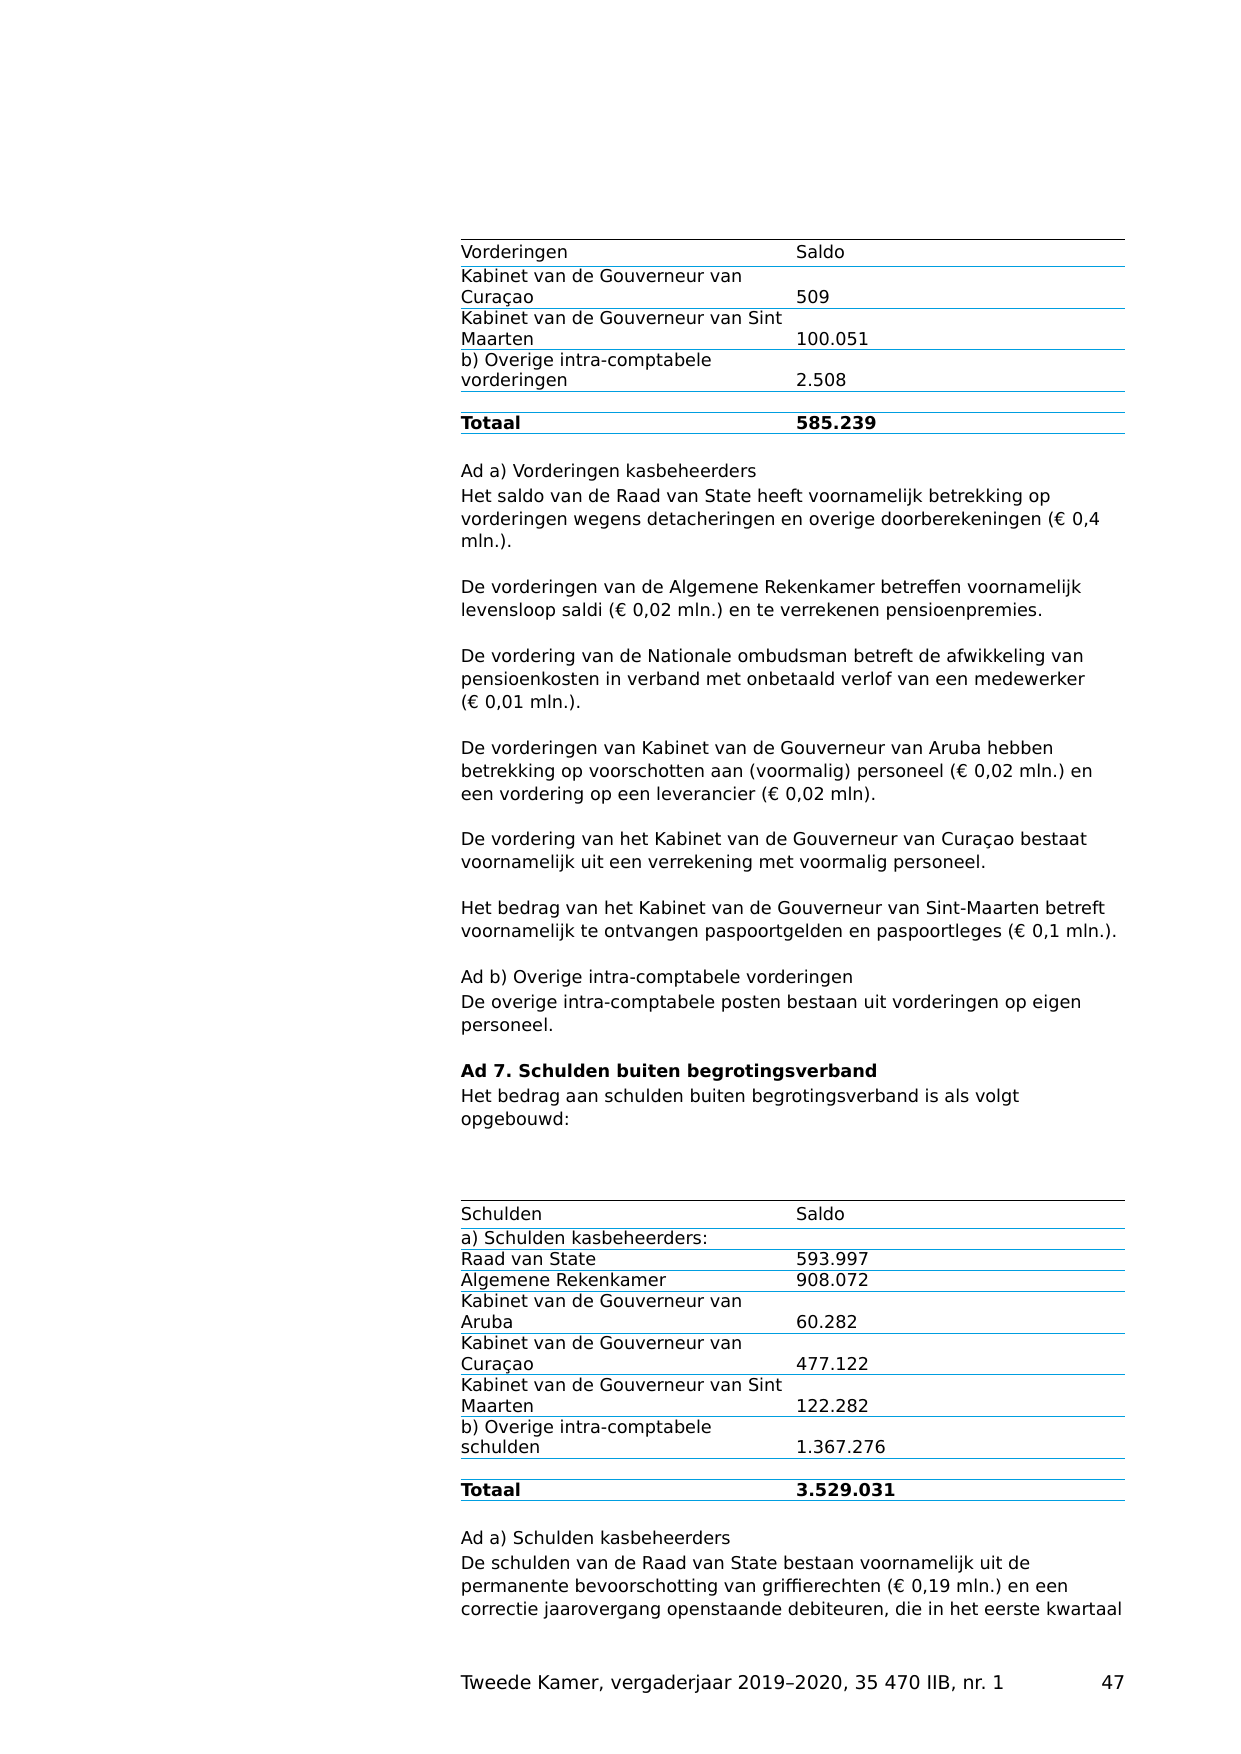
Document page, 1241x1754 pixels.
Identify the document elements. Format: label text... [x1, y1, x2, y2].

table_cell Kabinet van de Gouverneur van Aruba [461, 1292, 793, 1333]
table_cell Saldo [793, 240, 1125, 266]
table_cell 2.508 [793, 350, 1125, 391]
table_cell a) Schulden kasbeheerders: [461, 1229, 793, 1248]
table_cell 100.051 [793, 309, 1125, 349]
table_cell Schulden [461, 1201, 793, 1227]
table_cell Algemene Rekenkamer [461, 1271, 793, 1291]
text Ad 7. Schulden buiten begrotingsverband [461, 1059, 1125, 1082]
table_cell [793, 392, 1125, 412]
table_cell Vorderingen [461, 240, 793, 266]
table_cell 593.997 [793, 1250, 1125, 1270]
table_cell Raad van State [461, 1250, 793, 1270]
table_cell 1.367.276 [793, 1417, 1125, 1458]
table_cell b) Overige intra-comptabele vorderingen [461, 350, 793, 391]
text De vordering van de Nationale ombudsman betreft de afwikkeling van pensioenkosten in verband met onbetaald verlof van een medewerker (€ 0,01 mln.). [461, 644, 1125, 713]
table_header Tabel 32 Overzicht vorderingen buiten begrotingsverband (bedragen in €) [461, 191, 1125, 239]
table_cell b) Overige intra-comptabele schulden [461, 1417, 793, 1458]
text Het bedrag van het Kabinet van de Gouverneur van Sint-Maarten betreft voornamelijk te ontvangen paspoortgelden en paspoortleges (€ 0,1 mln.). [461, 896, 1125, 942]
text Ad a) Schulden kasbeheerders [461, 1526, 1125, 1549]
text De vorderingen van de Algemene Rekenkamer betreffen voornamelijk levensloop saldi (€ 0,02 mln.) en te verrekenen pensioenpremies. [461, 575, 1125, 621]
table_cell [461, 1459, 793, 1479]
table_cell 585.239 [793, 413, 1125, 433]
table_cell [793, 1229, 1125, 1248]
table_cell Totaal [461, 413, 793, 433]
table_cell Kabinet van de Gouverneur van Curaçao [461, 267, 793, 307]
text De vorderingen van Kabinet van de Gouverneur van Aruba hebben betrekking op voorschotten aan (voormalig) personeel (€ 0,02 mln.) en een vordering op een leverancier (€ 0,02 mln). [461, 736, 1125, 804]
table_cell 3.529.031 [793, 1480, 1125, 1500]
table_cell Totaal [461, 1480, 793, 1500]
table_cell Kabinet van de Gouverneur van Sint Maarten [461, 1375, 793, 1416]
table_cell Kabinet van de Gouverneur van Sint Maarten [461, 309, 793, 349]
table_cell 509 [793, 267, 1125, 307]
text De schulden van de Raad van State bestaan voornamelijk uit de permanente bevoorschotting van griffierechten (€ 0,19 mln.) en een correctie jaarovergang openstaande debiteuren, die in het eerste kwartaal [461, 1551, 1125, 1619]
text De vordering van het Kabinet van de Gouverneur van Curaçao bestaat voornamelijk uit een verrekening met voormalig personeel. [461, 827, 1125, 873]
text Ad b) Overige intra-comptabele vorderingen [461, 965, 1125, 988]
table_cell [461, 392, 793, 412]
table_cell 122.282 [793, 1375, 1125, 1416]
text De overige intra-comptabele posten bestaan uit vorderingen op eigen personeel. [461, 990, 1125, 1036]
text Het saldo van de Raad van State heeft voornamelijk betrekking op vorderingen wegens detacheringen en overige doorberekeningen (€ 0,4 mln.). [461, 484, 1125, 552]
text Ad a) Vorderingen kasbeheerders [461, 459, 1125, 482]
table_cell [793, 1459, 1125, 1479]
table_cell 60.282 [793, 1292, 1125, 1333]
table_cell 908.072 [793, 1271, 1125, 1291]
table_cell Saldo [793, 1201, 1125, 1227]
text Het bedrag aan schulden buiten begrotingsverband is als volgt opgebouwd: [461, 1084, 1125, 1129]
table_cell 477.122 [793, 1334, 1125, 1374]
table_cell Kabinet van de Gouverneur van Curaçao [461, 1334, 793, 1374]
table_header Tabel 33 Overzicht schulden buiten begrotingsverband (bedragen in €) [461, 1153, 1125, 1200]
